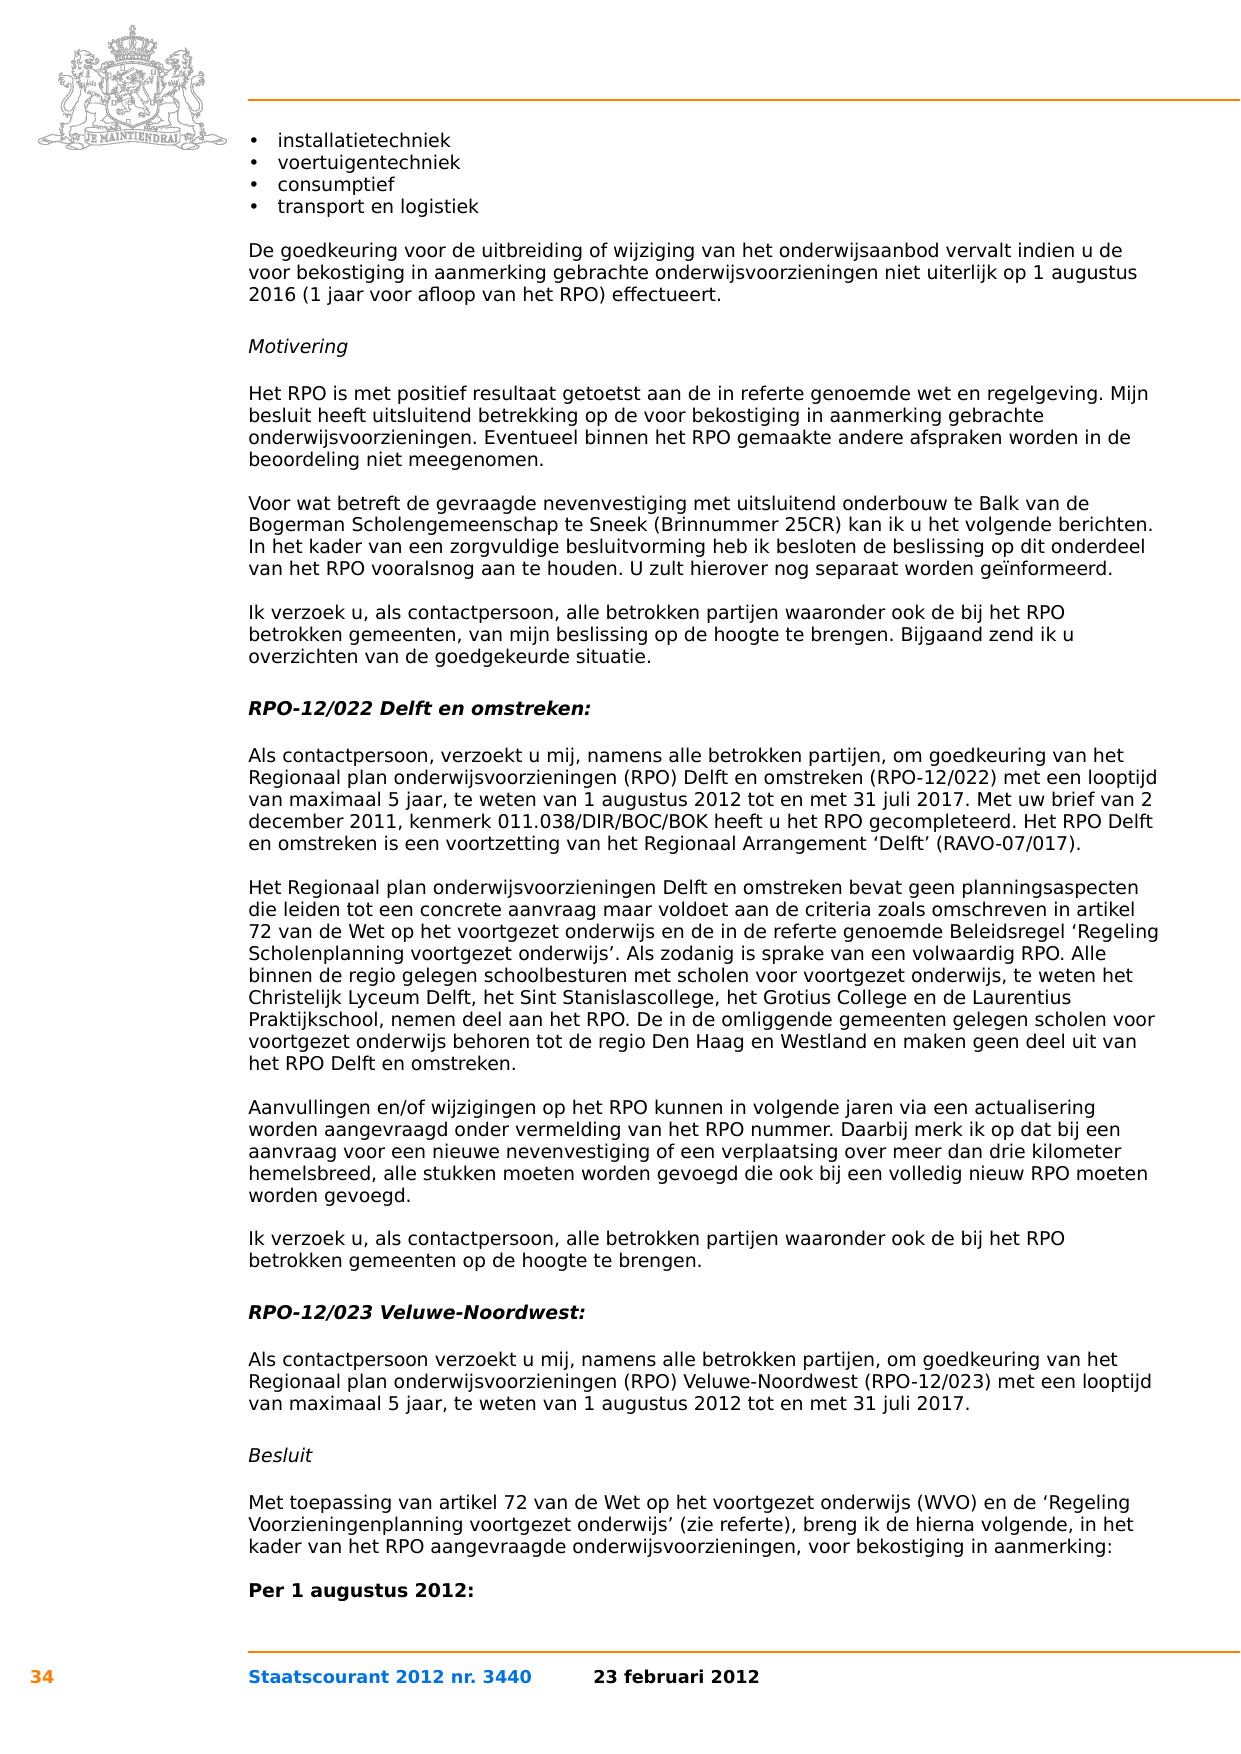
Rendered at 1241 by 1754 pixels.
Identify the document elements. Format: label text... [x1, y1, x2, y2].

text Ik verzoek u, als contactpersoon, alle betrokken partijen waaronder ook de bij het RPO betrokken gemeenten op de hoogte te brengen. [248, 1228, 1163, 1272]
text Ik verzoek u, als contactpersoon, alle betrokken partijen waaronder ook de bij het RPO betrokken gemeenten, van mijn beslissing op de hoogte te brengen. Bijgaand zend ik u overzichten van de goedgekeurde situatie. [248, 602, 1163, 668]
text Met toepassing van artikel 72 van de Wet op het voortgezet onderwijs (WVO) en de ‘Regeling Voorzieningenplanning voortgezet onderwijs’ (zie referte), breng ik de hierna volgende, in het kader van het RPO aangevraagde onderwijsvoorzieningen, voor bekostiging in aanmerking: [248, 1492, 1163, 1558]
text • transport en logistiek [248, 196, 1163, 218]
text Als contactpersoon verzoekt u mij, namens alle betrokken partijen, om goedkeuring van het Regionaal plan onderwijsvoorzieningen (RPO) Veluwe-Noordwest (RPO-12/023) met een looptijd van maximaal 5 jaar, te weten van 1 augustus 2012 tot en met 31 juli 2017. [248, 1349, 1163, 1415]
picture [38, 25, 227, 150]
text • voertuigentechniek [248, 152, 1163, 174]
subtitle RPO-12/023 Veluwe-Noordwest: [248, 1302, 1163, 1324]
text Aanvullingen en/of wijzigingen op het RPO kunnen in volgende jaren via een actualisering worden aangevraagd onder vermelding van het RPO nummer. Daarbij merk ik op dat bij een aanvraag voor een nieuwe nevenvestiging of een verplaatsing over meer dan drie kilometer hemelsbreed, alle stukken moeten worden gevoegd die ook bij een volledig nieuw RPO moeten worden gevoegd. [248, 1097, 1163, 1206]
text Voor wat betreft de gevraagde nevenvestiging met uitsluitend onderbouw te Balk van de Bogerman Scholengemeenschap te Sneek (Brinnummer 25CR) kan ik u het volgende berichten. In het kader van een zorgvuldige besluitvorming heb ik besloten de beslissing op dit onderdeel van het RPO vooralsnog aan te houden. U zult hierover nog separaat worden geïnformeerd. [248, 492, 1163, 580]
subtitle RPO-12/022 Delft en omstreken: [248, 698, 1163, 720]
subtitle Motivering [248, 336, 1163, 358]
subtitle Besluit [248, 1445, 1163, 1467]
text Als contactpersoon, verzoekt u mij, namens alle betrokken partijen, om goedkeuring van het Regionaal plan onderwijsvoorzieningen (RPO) Delft en omstreken (RPO-12/022) met een looptijd van maximaal 5 jaar, te weten van 1 augustus 2012 tot en met 31 juli 2017. Met uw brief van 2 december 2011, kenmerk 011.038/DIR/BOC/BOK heeft u het RPO gecompleteerd. Het RPO Delft en omstreken is een voortzetting van het Regionaal Arrangement ‘Delft’ (RAVO-07/017). [248, 745, 1163, 855]
text • consumptief [248, 174, 1163, 196]
text Per 1 augustus 2012: [248, 1580, 1163, 1602]
text Het Regionaal plan onderwijsvoorzieningen Delft en omstreken bevat geen planningsaspecten die leiden tot een concrete aanvraag maar voldoet aan de criteria zoals omschreven in artikel 72 van de Wet op het voortgezet onderwijs en de in de referte genoemde Beleidsregel ‘Regeling Scholenplanning voortgezet onderwijs’. Als zodanig is sprake van een volwaardig RPO. Alle binnen de regio gelegen schoolbesturen met scholen voor voortgezet onderwijs, te weten het Christelijk Lyceum Delft, het Sint Stanislascollege, het Grotius College en de Laurentius Praktijkschool, nemen deel aan het RPO. De in de omliggende gemeenten gelegen scholen voor voortgezet onderwijs behoren tot de regio Den Haag en Westland en maken geen deel uit van het RPO Delft en omstreken. [248, 877, 1163, 1075]
text De goedkeuring voor de uitbreiding of wijziging van het onderwijsaanbod vervalt indien u de voor bekostiging in aanmerking gebrachte onderwijsvoorzieningen niet uiterlijk op 1 augustus 2016 (1 jaar voor afloop van het RPO) effectueert. [248, 240, 1163, 306]
text Het RPO is met positief resultaat getoetst aan de in referte genoemde wet en regelgeving. Mijn besluit heeft uitsluitend betrekking op de voor bekostiging in aanmerking gebrachte onderwijsvoorzieningen. Eventueel binnen het RPO gemaakte andere afspraken worden in de beoordeling niet meegenomen. [248, 383, 1163, 471]
text • installatietechniek [248, 130, 1163, 152]
